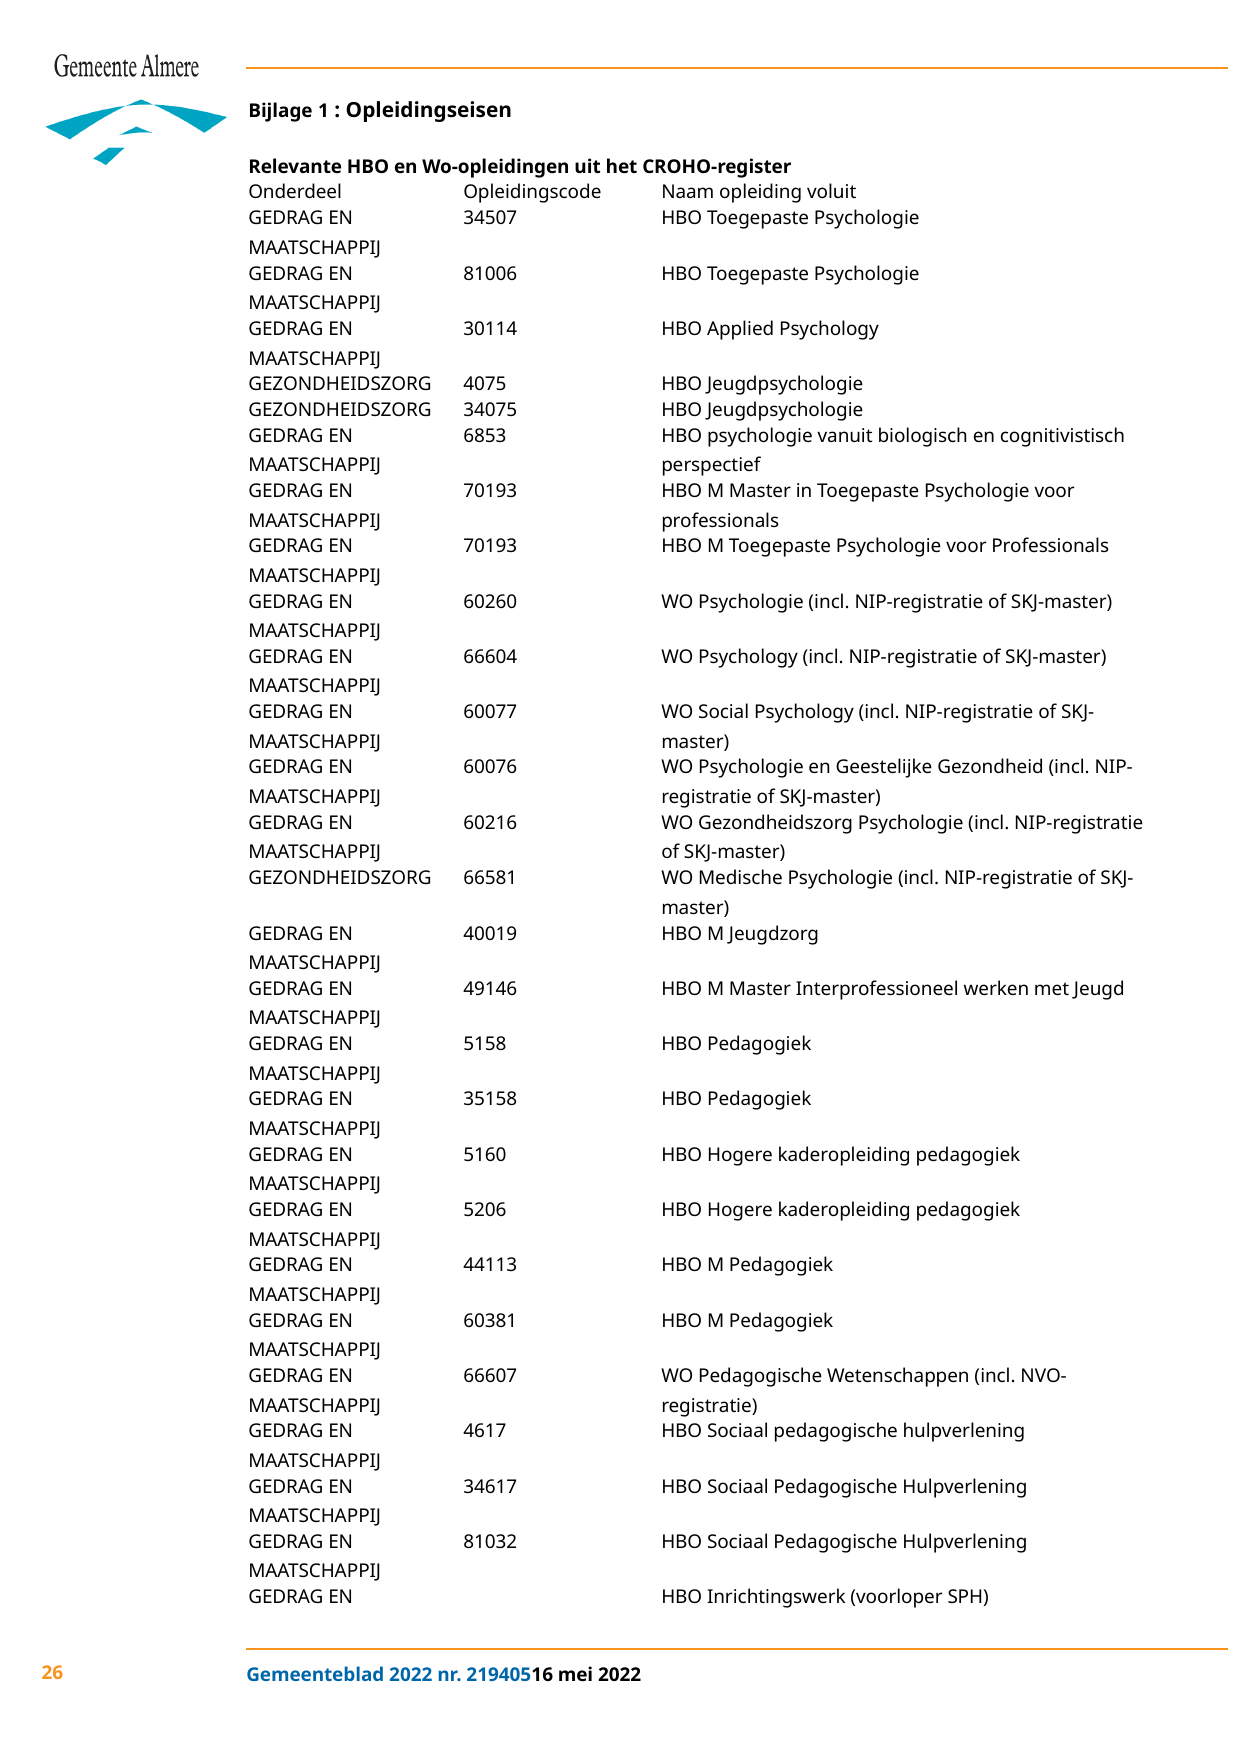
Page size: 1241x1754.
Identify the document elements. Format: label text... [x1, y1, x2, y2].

table_cell GEDRAG EN MAATSCHAPPIJ [248, 533, 463, 588]
table_cell HBO Pedagogiek [661, 1086, 1152, 1141]
table_cell GEDRAG EN MAATSCHAPPIJ [248, 205, 463, 260]
table_cell 66581 [463, 864, 661, 920]
table_cell GEDRAG EN MAATSCHAPPIJ [248, 1362, 463, 1417]
table_cell 60216 [463, 809, 661, 864]
table_cell HBO M Jeugdzorg [661, 920, 1152, 975]
table_cell HBO Toegepaste Psychologie [661, 260, 1152, 315]
table_cell 40019 [463, 920, 661, 975]
table_cell 60077 [463, 699, 661, 754]
table_cell HBO M Master Interprofessioneel werken met Jeugd [661, 975, 1152, 1030]
table_cell GEDRAG EN MAATSCHAPPIJ [248, 699, 463, 754]
table_cell GEDRAG EN MAATSCHAPPIJ [248, 920, 463, 975]
table_cell WO Gezondheidszorg Psychologie (incl. NIP-registratie of SKJ-master) [661, 809, 1152, 864]
table_cell HBO M Toegepaste Psychologie voor Professionals [661, 533, 1152, 588]
table_cell 70193 [463, 533, 661, 588]
table_cell HBO Toegepaste Psychologie [661, 205, 1152, 260]
table_cell 30114 [463, 315, 661, 370]
table_cell HBO Sociaal pedagogische hulpverlening [661, 1418, 1152, 1473]
table_cell 34507 [463, 205, 661, 260]
table_cell 81032 [463, 1528, 661, 1583]
table_cell 81006 [463, 260, 661, 315]
table_cell WO Psychologie en Geestelijke Gezondheid (incl. NIP-registratie of SKJ-master) [661, 754, 1152, 809]
table_cell Naam opleiding voluit [661, 179, 1152, 204]
table_cell HBO Applied Psychology [661, 315, 1152, 370]
table_cell GEDRAG EN MAATSCHAPPIJ [248, 1418, 463, 1473]
table_cell 44113 [463, 1252, 661, 1307]
table_cell GEDRAG EN MAATSCHAPPIJ [248, 1086, 463, 1141]
table_header Relevante HBO en Wo-opleidingen uit het CROHO-register [248, 153, 1152, 179]
table_cell WO Medische Psychologie (incl. NIP-registratie of SKJ-master) [661, 864, 1152, 920]
table_cell 5158 [463, 1030, 661, 1086]
table_cell GEDRAG EN [248, 1584, 463, 1609]
table_cell 4617 [463, 1418, 661, 1473]
table_cell HBO M Pedagogiek [661, 1252, 1152, 1307]
table_cell HBO M Pedagogiek [661, 1307, 1152, 1362]
table_cell GEDRAG EN MAATSCHAPPIJ [248, 1196, 463, 1252]
table_cell 5160 [463, 1141, 661, 1196]
table_cell GEDRAG EN MAATSCHAPPIJ [248, 588, 463, 643]
table_cell GEZONDHEIDSZORG [248, 864, 463, 920]
picture [41, 47, 231, 172]
table_cell GEDRAG EN MAATSCHAPPIJ [248, 643, 463, 698]
table_cell HBO Hogere kaderopleiding pedagogiek [661, 1141, 1152, 1196]
table_cell GEDRAG EN MAATSCHAPPIJ [248, 422, 463, 477]
table_cell GEDRAG EN MAATSCHAPPIJ [248, 1528, 463, 1583]
table_cell GEDRAG EN MAATSCHAPPIJ [248, 975, 463, 1030]
table_cell HBO M Master in Toegepaste Psychologie voor professionals [661, 477, 1152, 532]
table_cell HBO Hogere kaderopleiding pedagogiek [661, 1196, 1152, 1252]
table_cell WO Social Psychology (incl. NIP-registratie of SKJ-master) [661, 699, 1152, 754]
table_cell GEDRAG EN MAATSCHAPPIJ [248, 260, 463, 315]
table_cell 34075 [463, 396, 661, 422]
table_cell GEDRAG EN MAATSCHAPPIJ [248, 1030, 463, 1086]
table_cell [463, 1584, 661, 1609]
table_cell HBO Sociaal Pedagogische Hulpverlening [661, 1528, 1152, 1583]
text Bijlage 1 : Opleidingseisen [248, 95, 1152, 123]
table_cell GEDRAG EN MAATSCHAPPIJ [248, 1473, 463, 1528]
table_cell 66604 [463, 643, 661, 698]
table_cell 70193 [463, 477, 661, 532]
table_cell HBO Inrichtingswerk (voorloper SPH) [661, 1584, 1152, 1609]
table_cell GEZONDHEIDSZORG [248, 370, 463, 396]
table_cell 66607 [463, 1362, 661, 1417]
table_cell WO Pedagogische Wetenschappen (incl. NVO-registratie) [661, 1362, 1152, 1417]
table_cell WO Psychology (incl. NIP-registratie of SKJ-master) [661, 643, 1152, 698]
table_cell 60260 [463, 588, 661, 643]
table_cell GEDRAG EN MAATSCHAPPIJ [248, 754, 463, 809]
table_cell 35158 [463, 1086, 661, 1141]
table_cell HBO psychologie vanuit biologisch en cognitivistisch perspectief [661, 422, 1152, 477]
table_cell GEDRAG EN MAATSCHAPPIJ [248, 1252, 463, 1307]
table_cell GEDRAG EN MAATSCHAPPIJ [248, 1307, 463, 1362]
table_cell HBO Jeugdpsychologie [661, 370, 1152, 396]
table_cell GEDRAG EN MAATSCHAPPIJ [248, 477, 463, 532]
table_cell 60076 [463, 754, 661, 809]
table_cell Opleidingscode [463, 179, 661, 204]
table_cell 34617 [463, 1473, 661, 1528]
table_cell GEDRAG EN MAATSCHAPPIJ [248, 1141, 463, 1196]
table_cell WO Psychologie (incl. NIP-registratie of SKJ-master) [661, 588, 1152, 643]
table_cell GEZONDHEIDSZORG [248, 396, 463, 422]
table_cell HBO Sociaal Pedagogische Hulpverlening [661, 1473, 1152, 1528]
table_cell HBO Jeugdpsychologie [661, 396, 1152, 422]
table_cell HBO Pedagogiek [661, 1030, 1152, 1086]
table_cell 6853 [463, 422, 661, 477]
table_cell GEDRAG EN MAATSCHAPPIJ [248, 809, 463, 864]
table_cell 4075 [463, 370, 661, 396]
table_cell 49146 [463, 975, 661, 1030]
table_cell 60381 [463, 1307, 661, 1362]
table_cell GEDRAG EN MAATSCHAPPIJ [248, 315, 463, 370]
table_cell Onderdeel [248, 179, 463, 204]
table_cell 5206 [463, 1196, 661, 1252]
